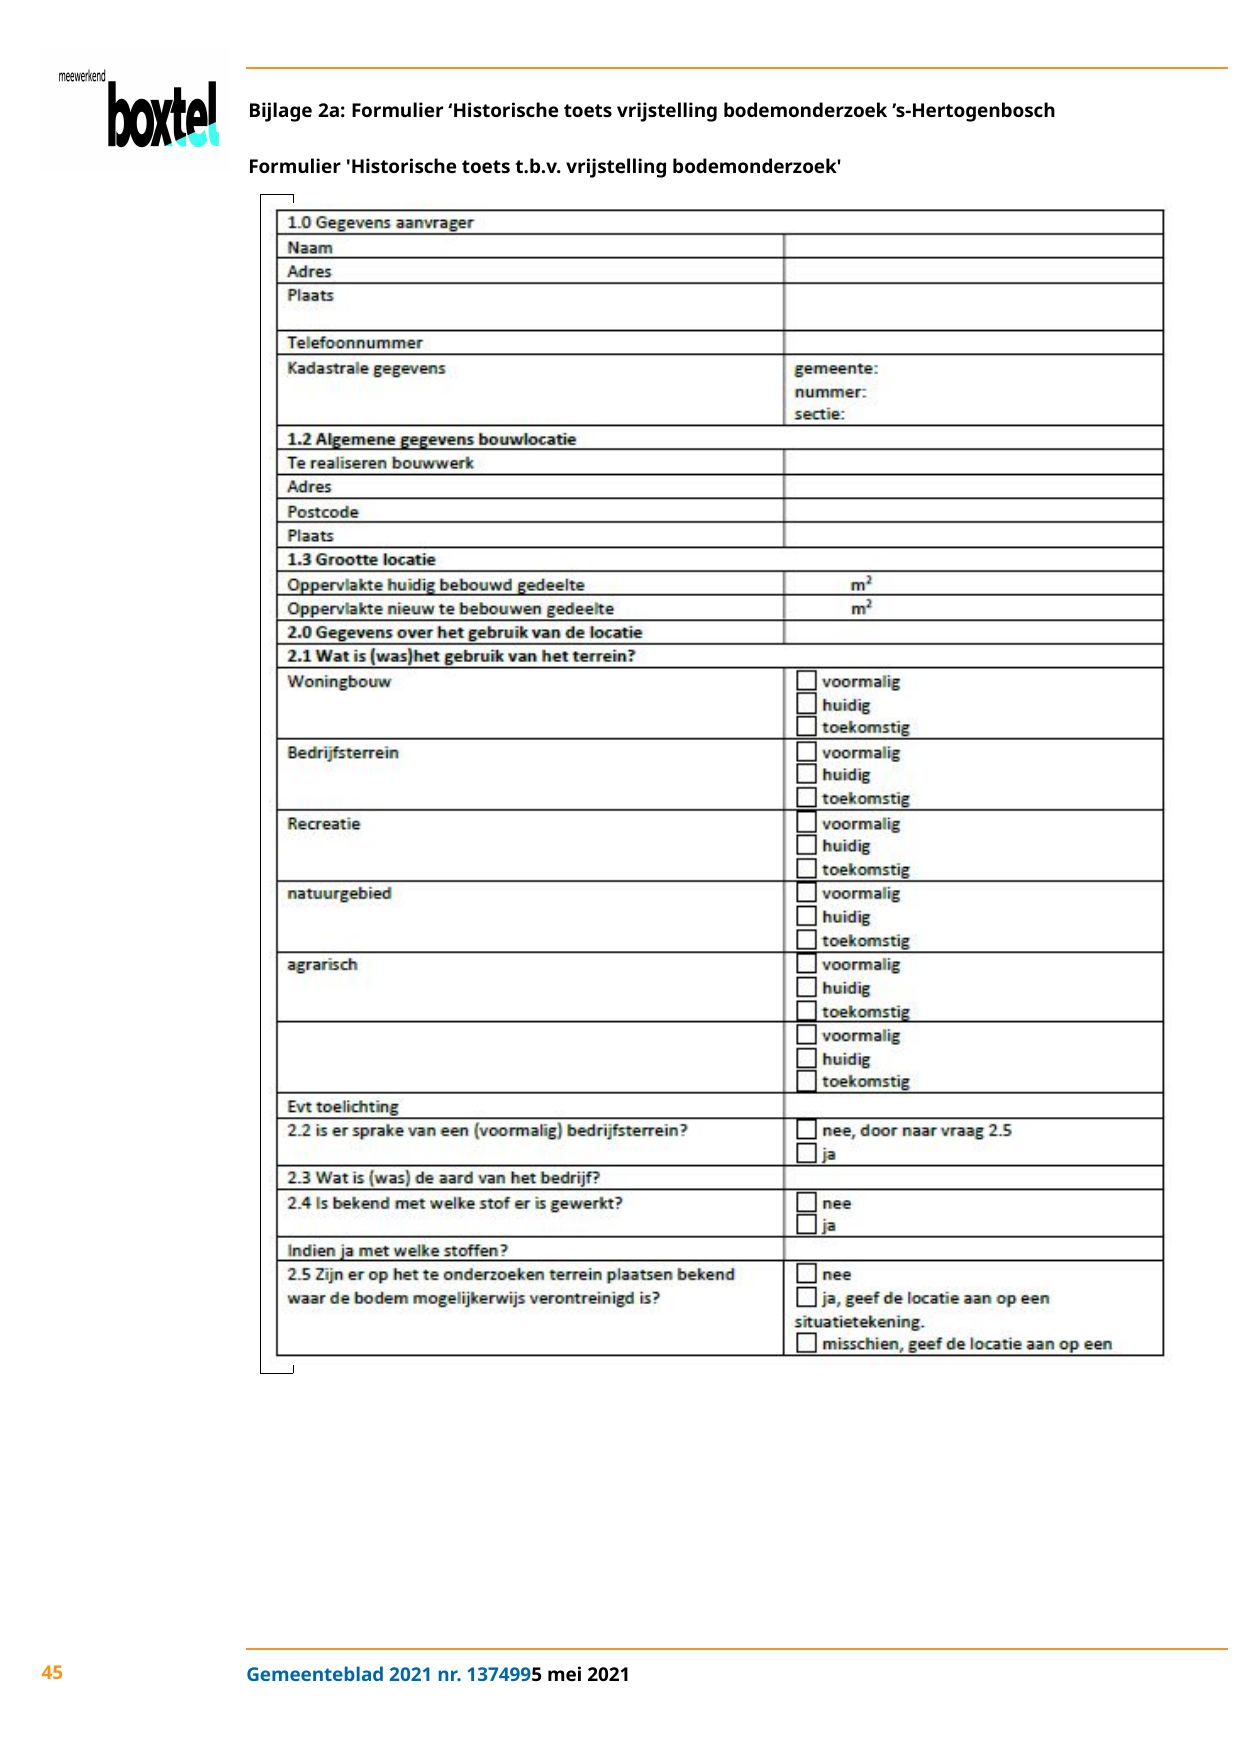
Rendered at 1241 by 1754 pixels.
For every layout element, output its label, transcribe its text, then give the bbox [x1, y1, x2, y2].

text Formulier 'Historische toets t.b.v. vrijstelling bodemonderzoek' [248, 153, 1152, 179]
picture [41, 47, 231, 172]
picture [268, 203, 1173, 1365]
text Bijlage 2a: Formulier ‘Historische toets vrijstelling bodemonderzoek ’s-Hertogenbosch [248, 95, 1152, 123]
